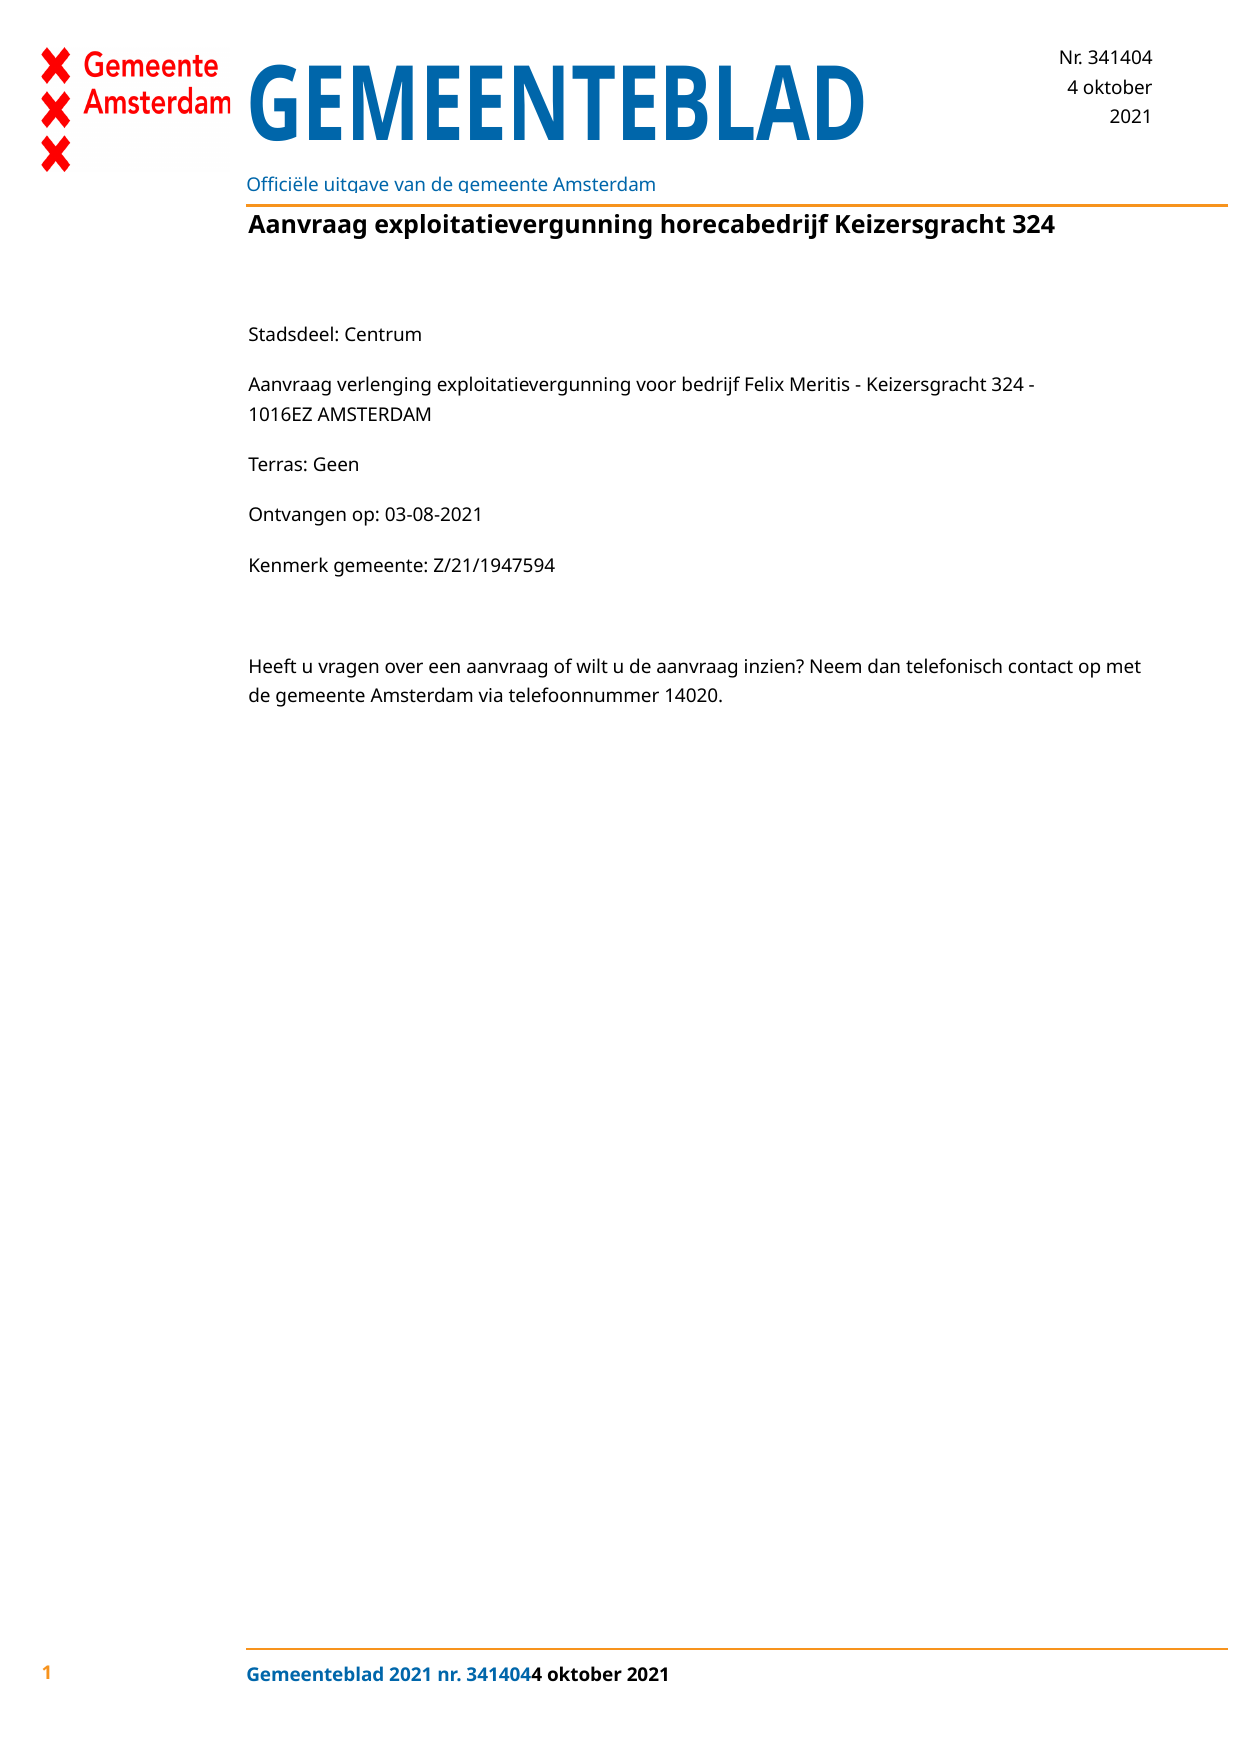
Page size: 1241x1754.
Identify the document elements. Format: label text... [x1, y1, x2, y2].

text Aanvraag exploitatievergunning horecabedrijf Keizersgracht 324 [248, 207, 1152, 241]
text Kenmerk gemeente: Z/21/1947594 [248, 552, 1152, 578]
text Heeft u vragen over een aanvraag of wilt u de aanvraag inzien? Neem dan telefonisch contact op met de gemeente Amsterdam via telefoonnummer 14020. [248, 653, 1152, 708]
picture [41, 47, 231, 172]
text Aanvraag verlenging exploitatievergunning voor bedrijf Felix Meritis - Keizersgracht 324 - 1016EZ AMSTERDAM [248, 371, 1152, 426]
text Stadsdeel: Centrum [248, 321, 1152, 346]
text Terras: Geen [248, 451, 1152, 477]
text Ontvangen op: 03-08-2021 [248, 502, 1152, 527]
